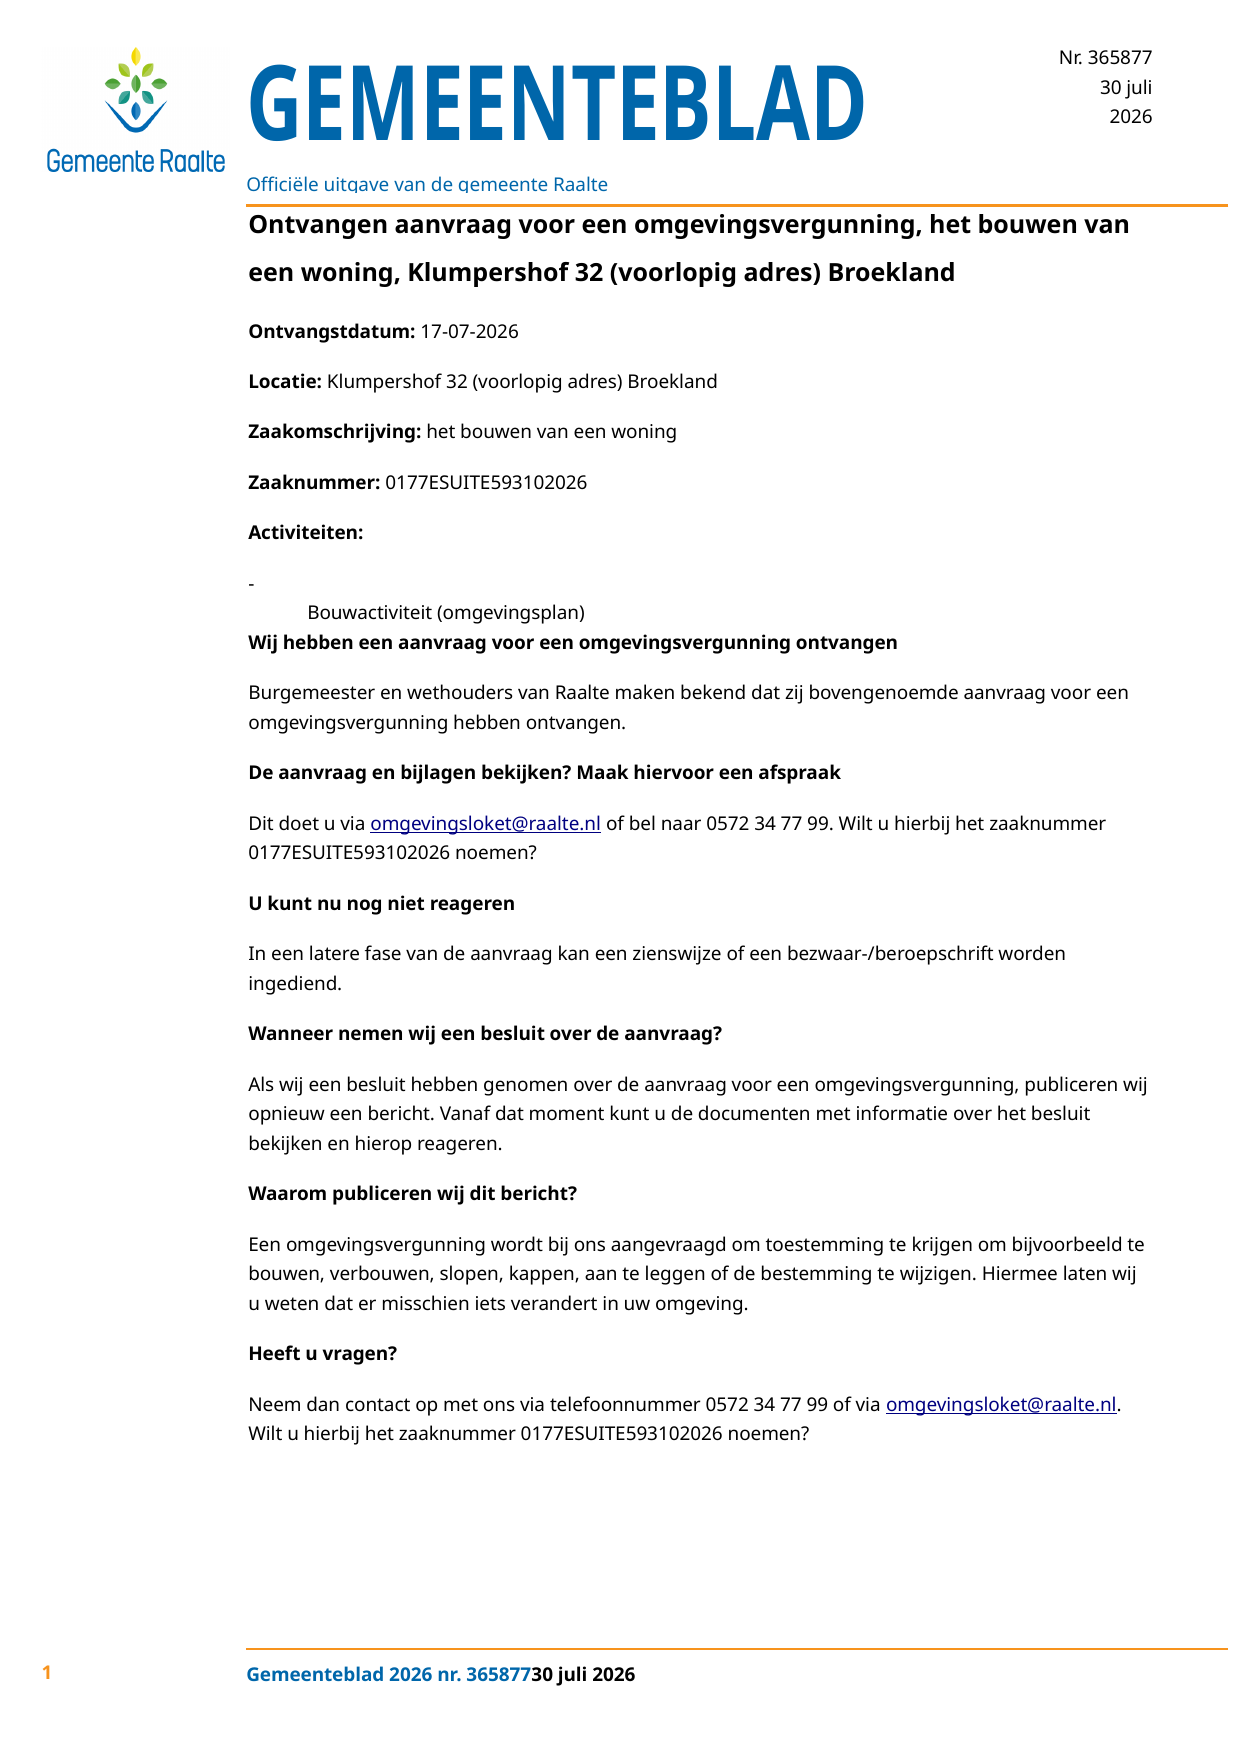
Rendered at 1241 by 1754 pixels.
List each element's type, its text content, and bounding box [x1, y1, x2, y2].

text Wanneer nemen wij een besluit over de aanvraag? [248, 1020, 1152, 1046]
text Activiteiten: [248, 519, 1152, 545]
text Waarom publiceren wij dit bericht? [248, 1180, 1152, 1206]
text De aanvraag en bijlagen bekijken? Maak hiervoor een afspraak [248, 759, 1152, 785]
text Burgemeester en wethouders van Raalte maken bekend dat zij bovengenoemde aanvraag voor een omgevingsvergunning hebben ontvangen. [248, 679, 1152, 735]
text Dit doet u via omgevingsloket@raalte.nl of bel naar 0572 34 77 99. Wilt u hierbij het zaaknummer 0177ESUITE593102026 noemen? [248, 810, 1152, 865]
text Zaakomschrijving: het bouwen van een woning [248, 419, 1152, 444]
list Bouwactiviteit (omgevingsplan) [248, 599, 1152, 625]
text Ontvangstdatum: 17-07-2026 [248, 318, 1152, 344]
text In een latere fase van de aanvraag kan een zienswijze of een bezwaar-/beroepschrift worden ingediend. [248, 940, 1152, 996]
text Heeft u vragen? [248, 1340, 1152, 1366]
text Zaaknummer: 0177ESUITE593102026 [248, 469, 1152, 495]
text U kunt nu nog niet reageren [248, 890, 1152, 916]
text Wij hebben een aanvraag voor een omgevingsvergunning ontvangen [248, 629, 1152, 655]
text Neem dan contact op met ons via telefoonnummer 0572 34 77 99 of via omgevingsloket@raalte.nl. Wilt u hierbij het zaaknummer 0177ESUITE593102026 noemen? [248, 1391, 1152, 1446]
text Als wij een besluit hebben genomen over de aanvraag voor een omgevingsvergunning, publiceren wij opnieuw een bericht. Vanaf dat moment kunt u de documenten met informatie over het besluit bekijken en hierop reageren. [248, 1071, 1152, 1156]
text Ontvangen aanvraag voor een omgevingsvergunning, het bouwen van een woning, Klumpershof 32 (voorlopig adres) Broekland [248, 207, 1152, 288]
text Een omgevingsvergunning wordt bij ons aangevraagd om toestemming te krijgen om bijvoorbeeld te bouwen, verbouwen, slopen, kappen, aan te leggen of de bestemming te wijzigen. Hiermee laten wij u weten dat er misschien iets verandert in uw omgeving. [248, 1231, 1152, 1316]
text Locatie: Klumpershof 32 (voorlopig adres) Broekland [248, 368, 1152, 394]
picture [41, 47, 231, 172]
